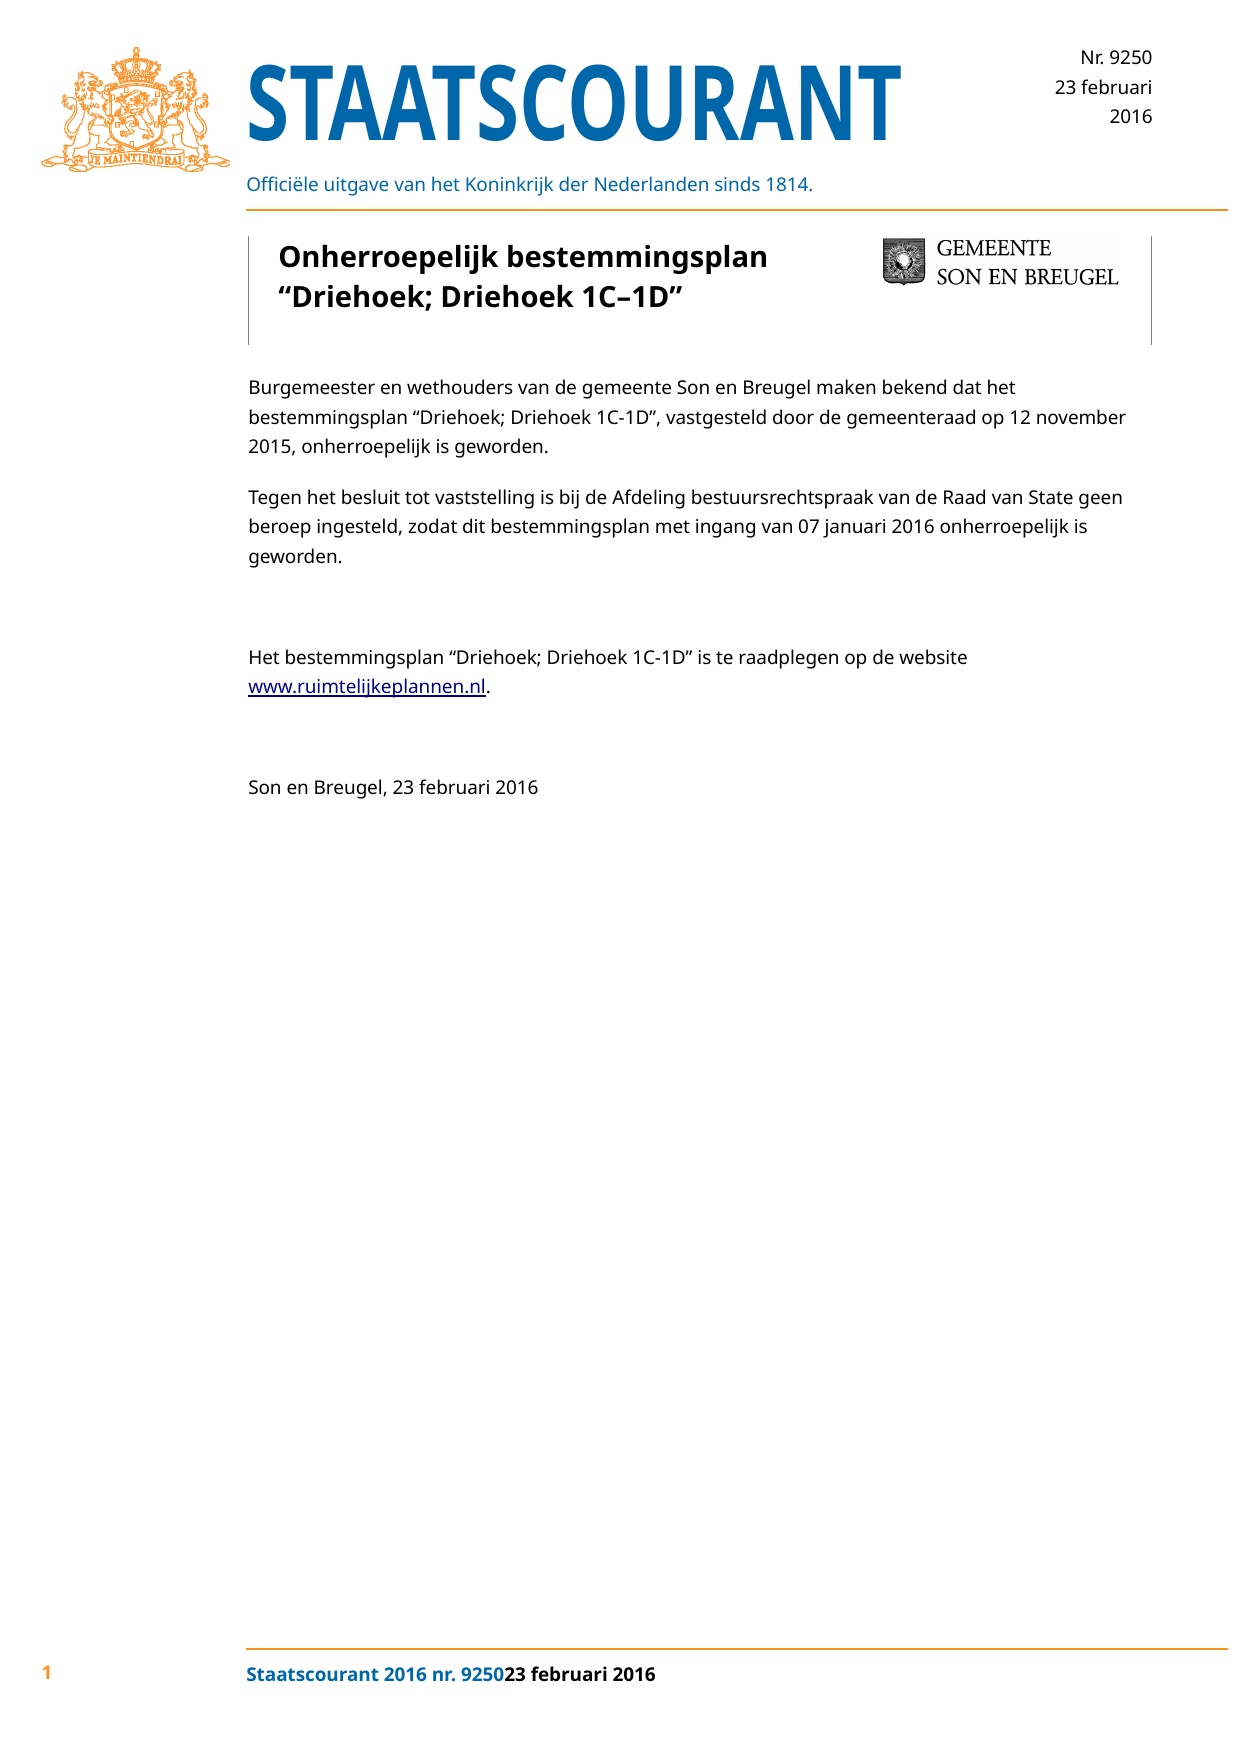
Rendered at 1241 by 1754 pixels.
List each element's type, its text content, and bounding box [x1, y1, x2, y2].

text Het bestemmingsplan “Driehoek; Driehoek 1C-1D” is te raadplegen op de website www.ruimtelijkeplannen.nl. [248, 644, 1152, 699]
picture [882, 236, 1119, 286]
picture [41, 47, 231, 172]
table_header Onherroepelijk bestemmingsplan “Driehoek; Driehoek 1C–1D” [249, 236, 850, 345]
text Burgemeester en wethouders van de gemeente Son en Breugel maken bekend dat het bestemmingsplan “Driehoek; Driehoek 1C-1D”, vastgesteld door de gemeenteraad op 12 november 2015, onherroepelijk is geworden. [248, 374, 1152, 459]
text Son en Breugel, 23 februari 2016 [248, 774, 1152, 800]
text Tegen het besluit tot vaststelling is bij de Afdeling bestuursrechtspraak van de Raad van State geen beroep ingesteld, zodat dit bestemmingsplan met ingang van 07 januari 2016 onherroepelijk is geworden. [248, 484, 1152, 569]
table_header [850, 236, 1151, 345]
